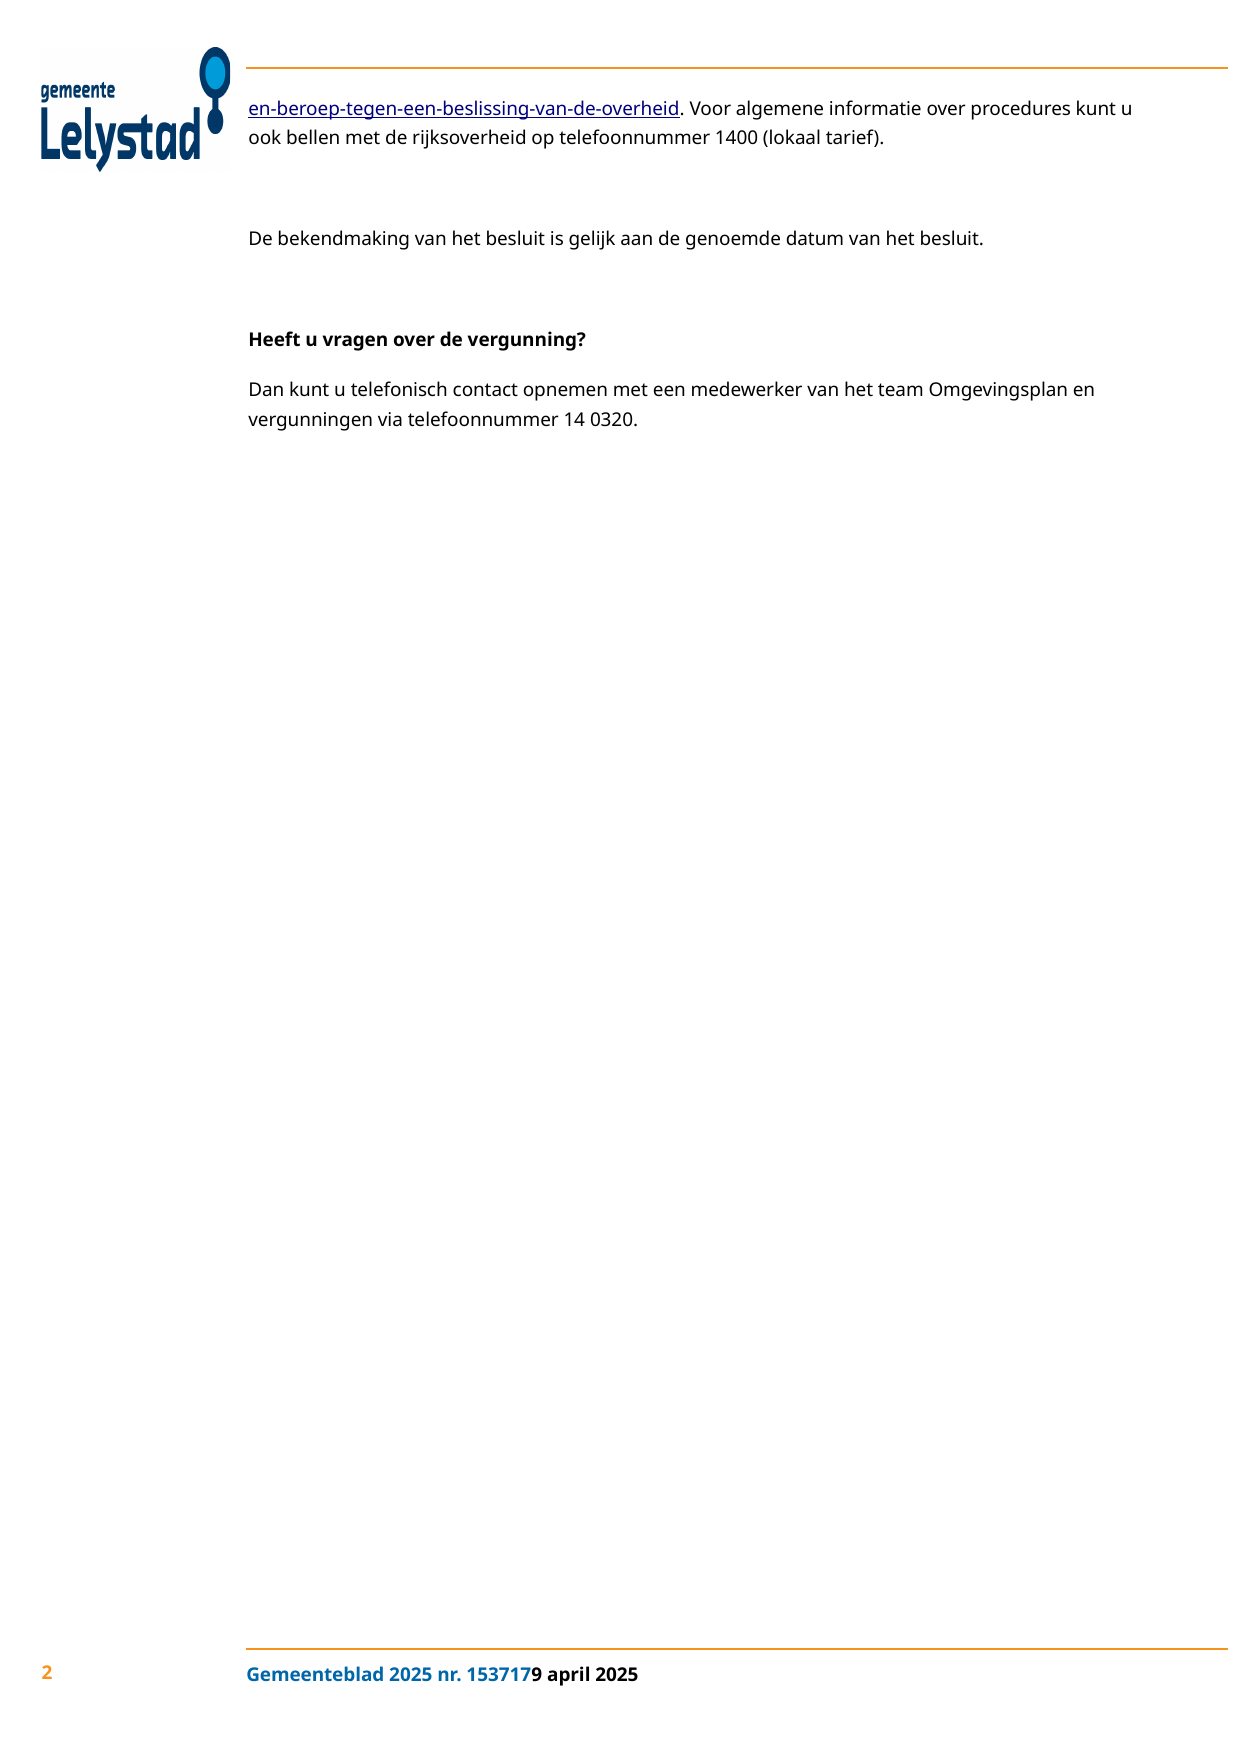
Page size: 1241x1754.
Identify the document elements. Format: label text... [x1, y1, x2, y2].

picture [41, 47, 231, 172]
text Dan kunt u telefonisch contact opnemen met een medewerker van het team Omgevingsplan en vergunningen via telefoonnummer 14 0320. [248, 376, 1152, 432]
text Heeft u vragen over de vergunning? [248, 326, 1152, 352]
text De bekendmaking van het besluit is gelijk aan de genoemde datum van het besluit. [248, 225, 1152, 251]
text en-beroep-tegen-een-beslissing-van-de-overheid. Voor algemene informatie over procedures kunt u ook bellen met de rijksoverheid op telefoonnummer 1400 (lokaal tarief). [248, 95, 1152, 150]
